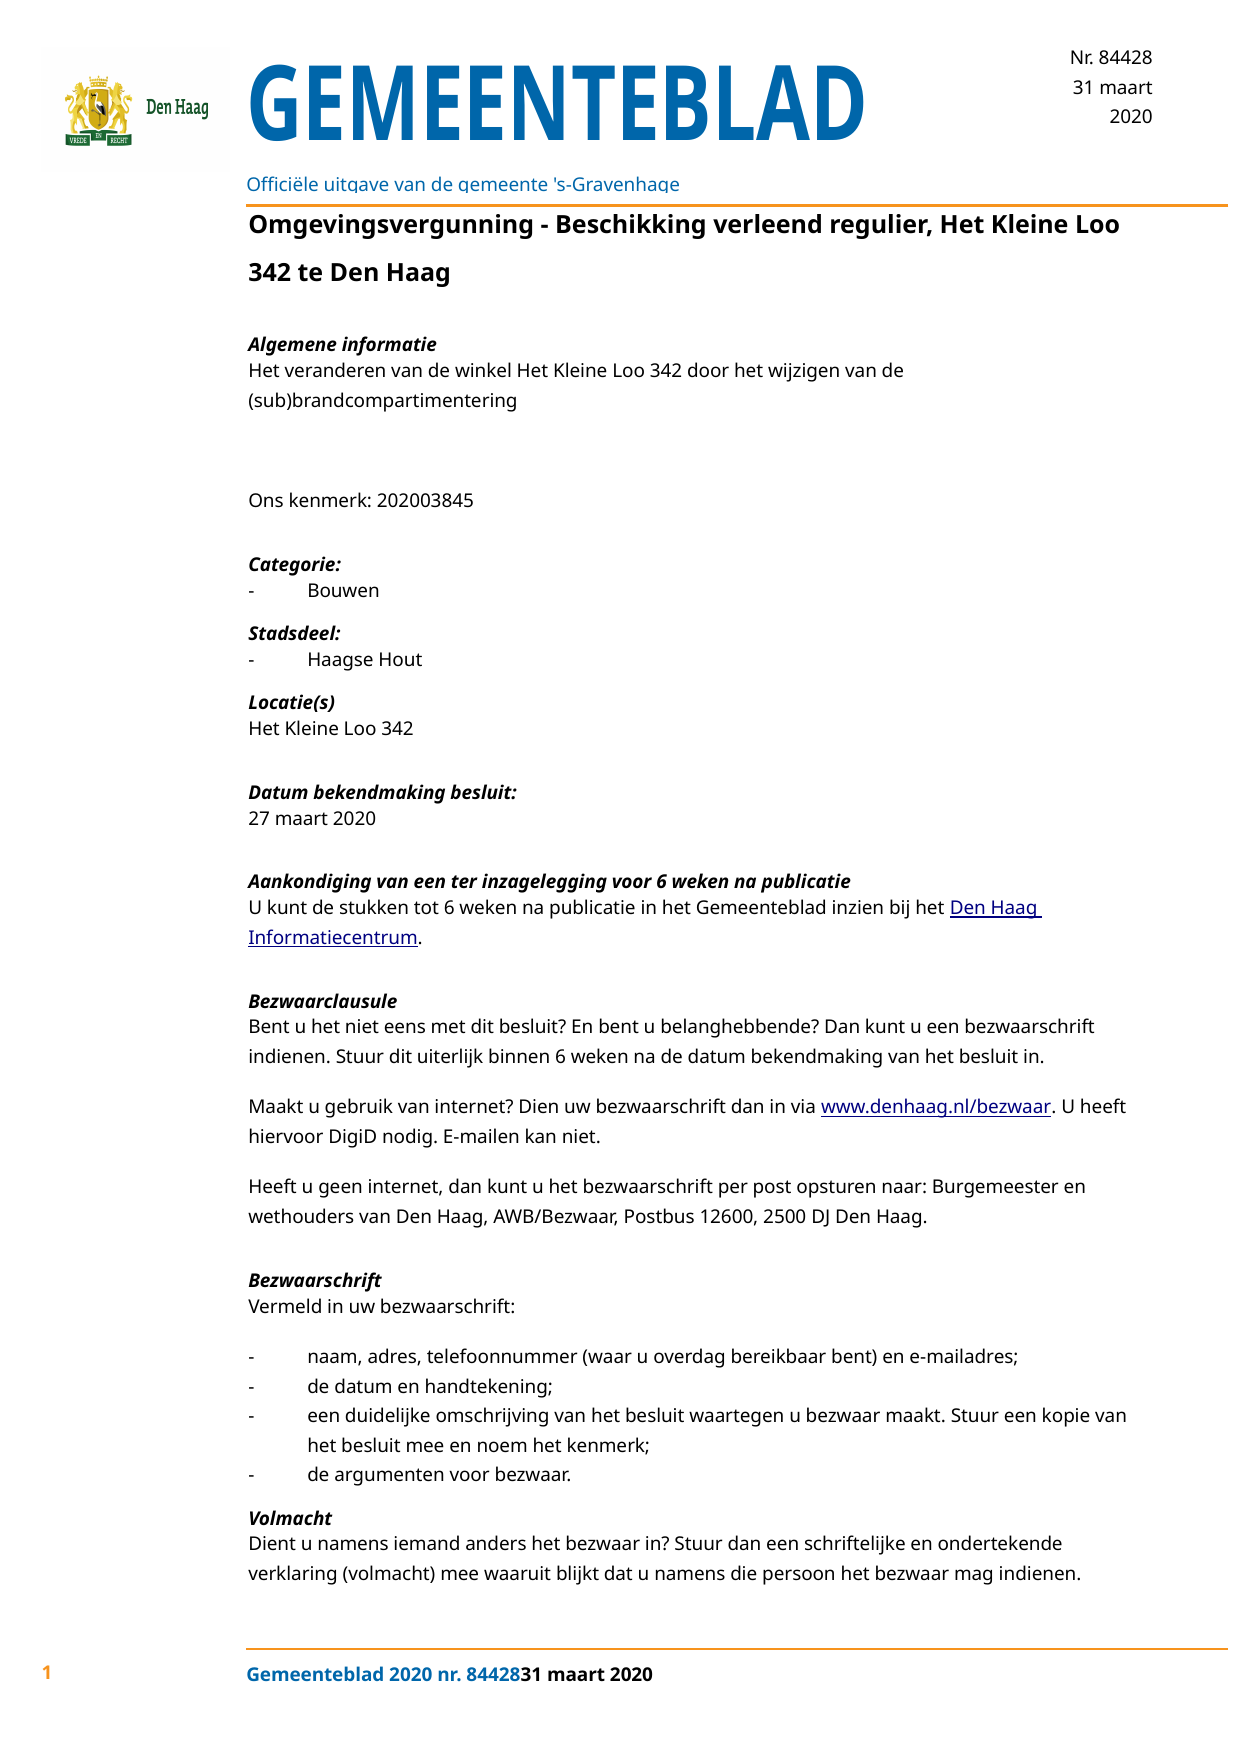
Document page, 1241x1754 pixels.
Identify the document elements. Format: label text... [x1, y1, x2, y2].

text Dient u namens iemand anders het bezwaar in? Stuur dan een schriftelijke en ondertekende verklaring (volmacht) mee waaruit blijkt dat u namens die persoon het bezwaar mag indienen. [248, 1531, 1152, 1586]
list Haagse Hout [248, 646, 1152, 672]
text Stadsdeel: [248, 620, 1152, 646]
text Categorie: [248, 552, 1152, 577]
text U kunt de stukken tot 6 weken na publicatie in het Gemeenteblad inzien bij het Den Haag Informatiecentrum. [248, 894, 1152, 950]
text Het veranderen van de winkel Het Kleine Loo 342 door het wijzigen van de (sub)brandcompartimentering [248, 357, 1152, 412]
text Volmacht [248, 1505, 1152, 1531]
list de argumenten voor bezwaar. [248, 1462, 1152, 1487]
text Vermeld in uw bezwaarschrift: [248, 1293, 1152, 1319]
text Datum bekendmaking besluit: [248, 779, 1152, 805]
text Heeft u geen internet, dan kunt u het bezwaarschrift per post opsturen naar: Burgemeester en wethouders van Den Haag, AWB/Bezwaar, Postbus 12600, 2500 DJ Den Haag. [248, 1174, 1152, 1229]
text Ons kenmerk: 202003845 [248, 488, 1152, 513]
text Aankondiging van een ter inzagelegging voor 6 weken na publicatie [248, 869, 1152, 894]
list Bouwen [248, 577, 1152, 603]
text Omgevingsvergunning - Beschikking verleend regulier, Het Kleine Loo 342 te Den Haag [248, 207, 1152, 288]
picture [41, 47, 231, 172]
text Het Kleine Loo 342 [248, 715, 1152, 741]
list de datum en handtekening; [248, 1373, 1152, 1399]
text 27 maart 2020 [248, 805, 1152, 830]
list naam, adres, telefoonnummer (waar u overdag bereikbaar bent) en e-mailadres; [248, 1343, 1152, 1369]
text Bezwaarclausule [248, 988, 1152, 1014]
text Bent u het niet eens met dit besluit? En bent u belanghebbende? Dan kunt u een bezwaarschrift indienen. Stuur dit uiterlijk binnen 6 weken na de datum bekendmaking van het besluit in. [248, 1014, 1152, 1069]
text Algemene informatie [248, 331, 1152, 357]
text Locatie(s) [248, 689, 1152, 715]
text Maakt u gebruik van internet? Dien uw bezwaarschrift dan in via www.denhaag.nl/bezwaar. U heeft hiervoor DigiD nodig. E-mailen kan niet. [248, 1094, 1152, 1149]
list een duidelijke omschrijving van het besluit waartegen u bezwaar maakt. Stuur een kopie van het besluit mee en noem het kenmerk; [248, 1402, 1152, 1458]
text Bezwaarschrift [248, 1267, 1152, 1293]
